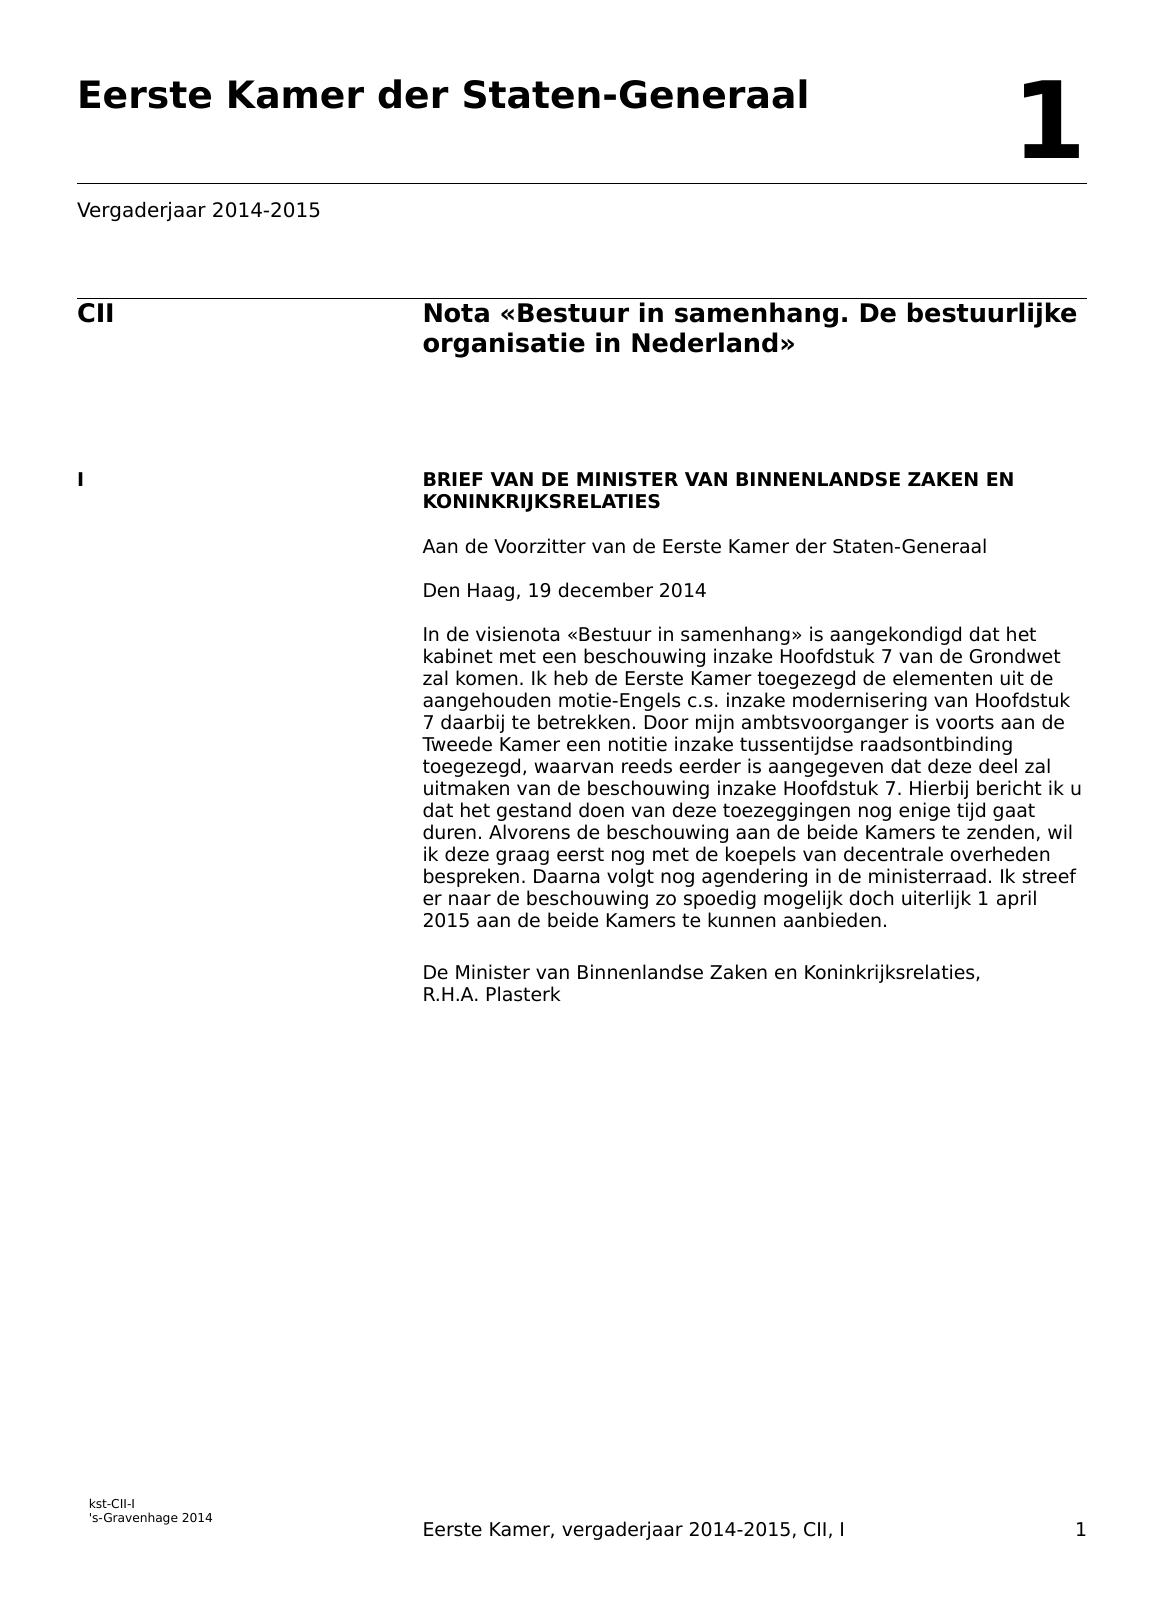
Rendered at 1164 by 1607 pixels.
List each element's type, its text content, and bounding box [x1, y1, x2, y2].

text kst-CII-I [88, 1497, 323, 1511]
table_header Eerste Kamer der Staten-Generaal [77, 59, 886, 183]
text In de visienota «Bestuur in samenhang» is aangekondigd dat het kabinet met een beschouwing inzake Hoofdstuk 7 van de Grondwet zal komen. Ik heb de Eerste Kamer toegezegd de elementen uit de aangehouden motie-Engels c.s. inzake modernisering van Hoofdstuk 7 daarbij te betrekken. Door mijn ambtsvoorganger is voorts aan de Tweede Kamer een notitie inzake tussentijdse raadsontbinding toegezegd, waarvan reeds eerder is aangegeven dat deze deel zal uitmaken van de beschouwing inzake Hoofdstuk 7. Hierbij bericht ik u dat het gestand doen van deze toezeggingen nog enige tijd gaat duren. Alvorens de beschouwing aan de beide Kamers te zenden, wil ik deze graag eerst nog met de koepels van decentrale overheden bespreken. Daarna volgt nog agendering in de ministerraad. Ik streef er naar de beschouwing zo spoedig mogelijk doch uiterlijk 1 april 2015 aan de beide Kamers te kunnen aanbieden. [422, 624, 1087, 932]
subtitle I BRIEF VAN DE MINISTER VAN BINNENLANDSE ZAKEN EN KONINKRIJKSRELATIES [77, 469, 1087, 513]
text Den Haag, 19 december 2014 [422, 580, 1087, 602]
subtitle CII Nota «Bestuur in samenhang. De bestuurlijke organisatie in Nederland» [77, 299, 1087, 358]
text Aan de Voorzitter van de Eerste Kamer der Staten-Generaal [422, 536, 1087, 557]
text 's-Gravenhage 2014 [88, 1511, 323, 1525]
text De Minister van Binnenlandse Zaken en Koninkrijksrelaties, R.H.A. Plasterk [422, 962, 1087, 1006]
table_header 1 [886, 59, 1087, 183]
table_cell Vergaderjaar 2014-2015 [77, 184, 1087, 298]
